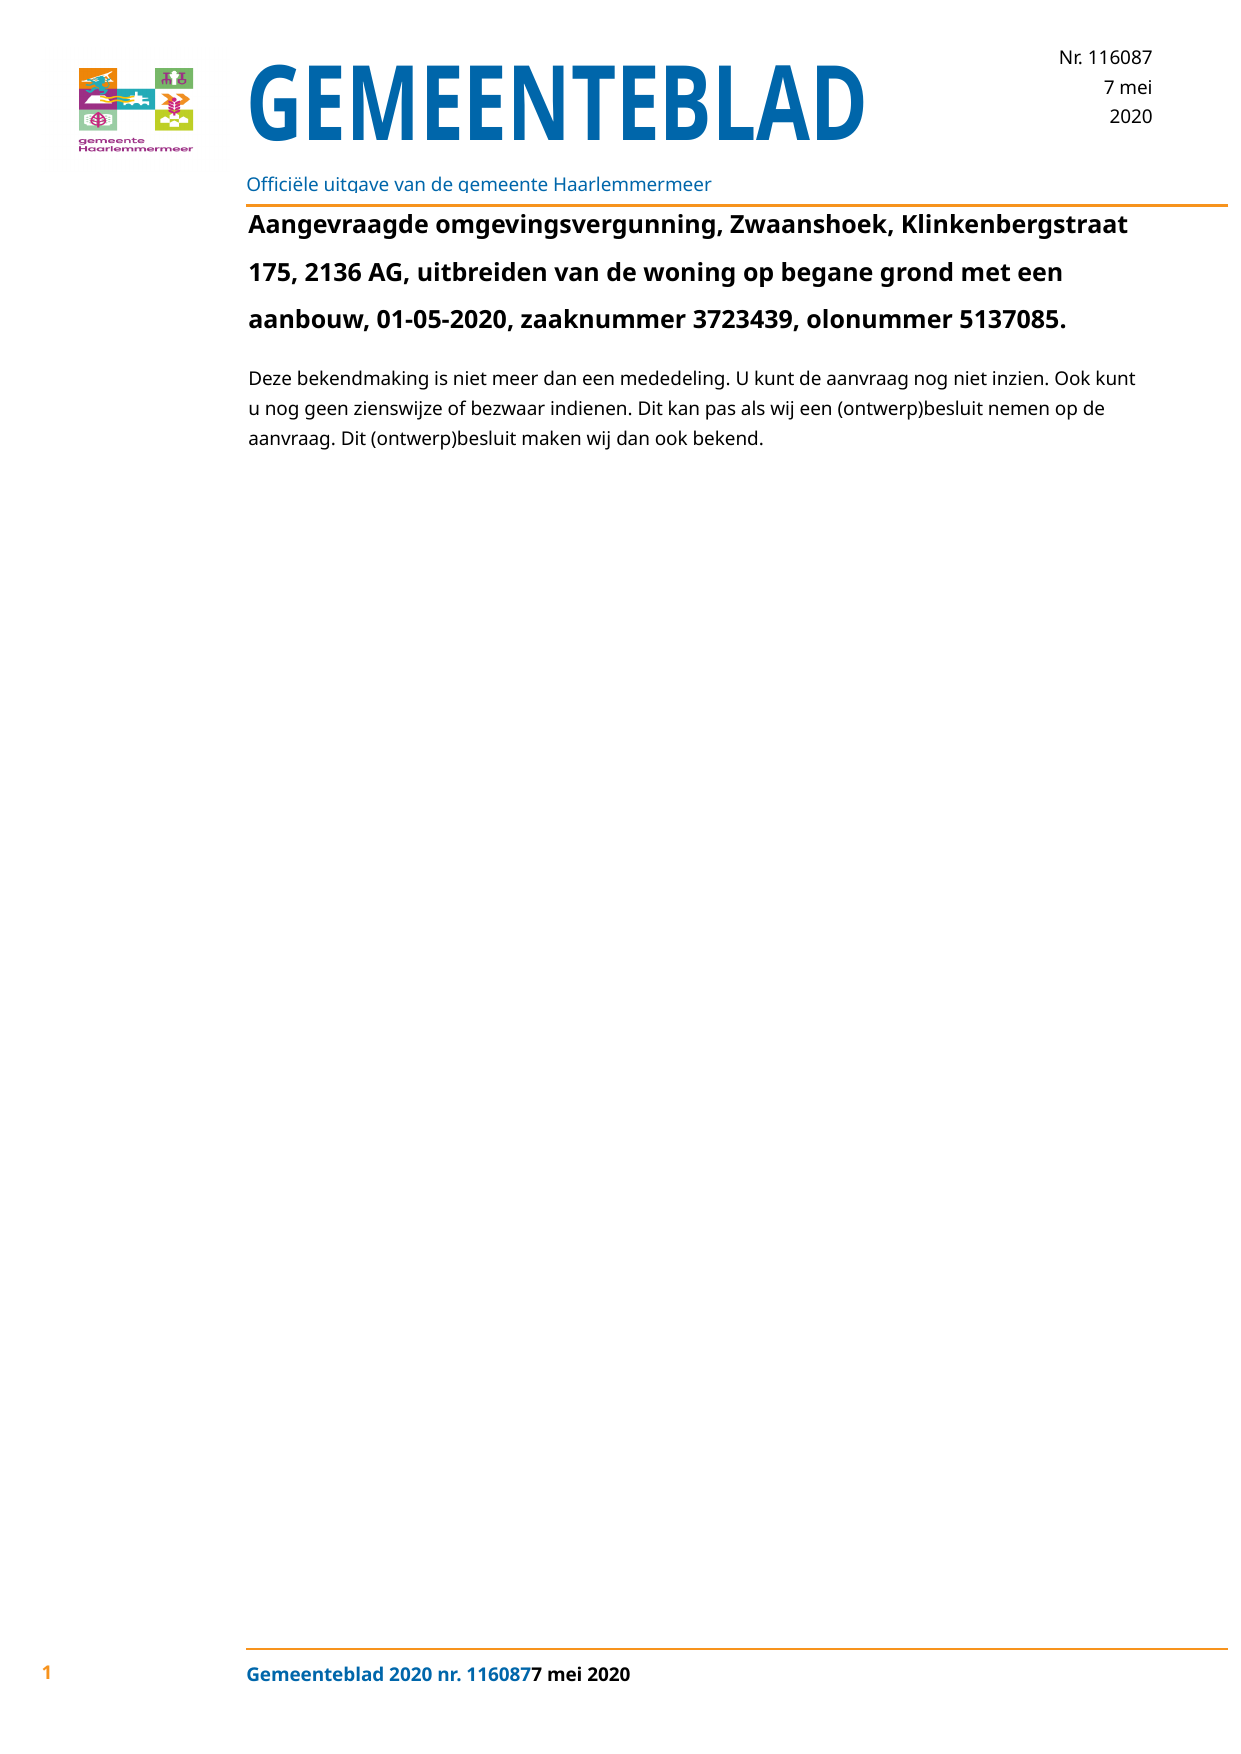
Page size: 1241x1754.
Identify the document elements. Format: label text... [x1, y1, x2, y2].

text Aangevraagde omgevingsvergunning, Zwaanshoek, Klinkenbergstraat 175, 2136 AG, uitbreiden van de woning op begane grond met een aanbouw, 01-05-2020, zaaknummer 3723439, olonummer 5137085. [248, 207, 1152, 336]
picture [41, 47, 231, 172]
text Deze bekendmaking is niet meer dan een mededeling. U kunt de aanvraag nog niet inzien. Ook kunt u nog geen zienswijze of bezwaar indienen. Dit kan pas als wij een (ontwerp)besluit nemen op de aanvraag. Dit (ontwerp)besluit maken wij dan ook bekend. [248, 366, 1152, 450]
